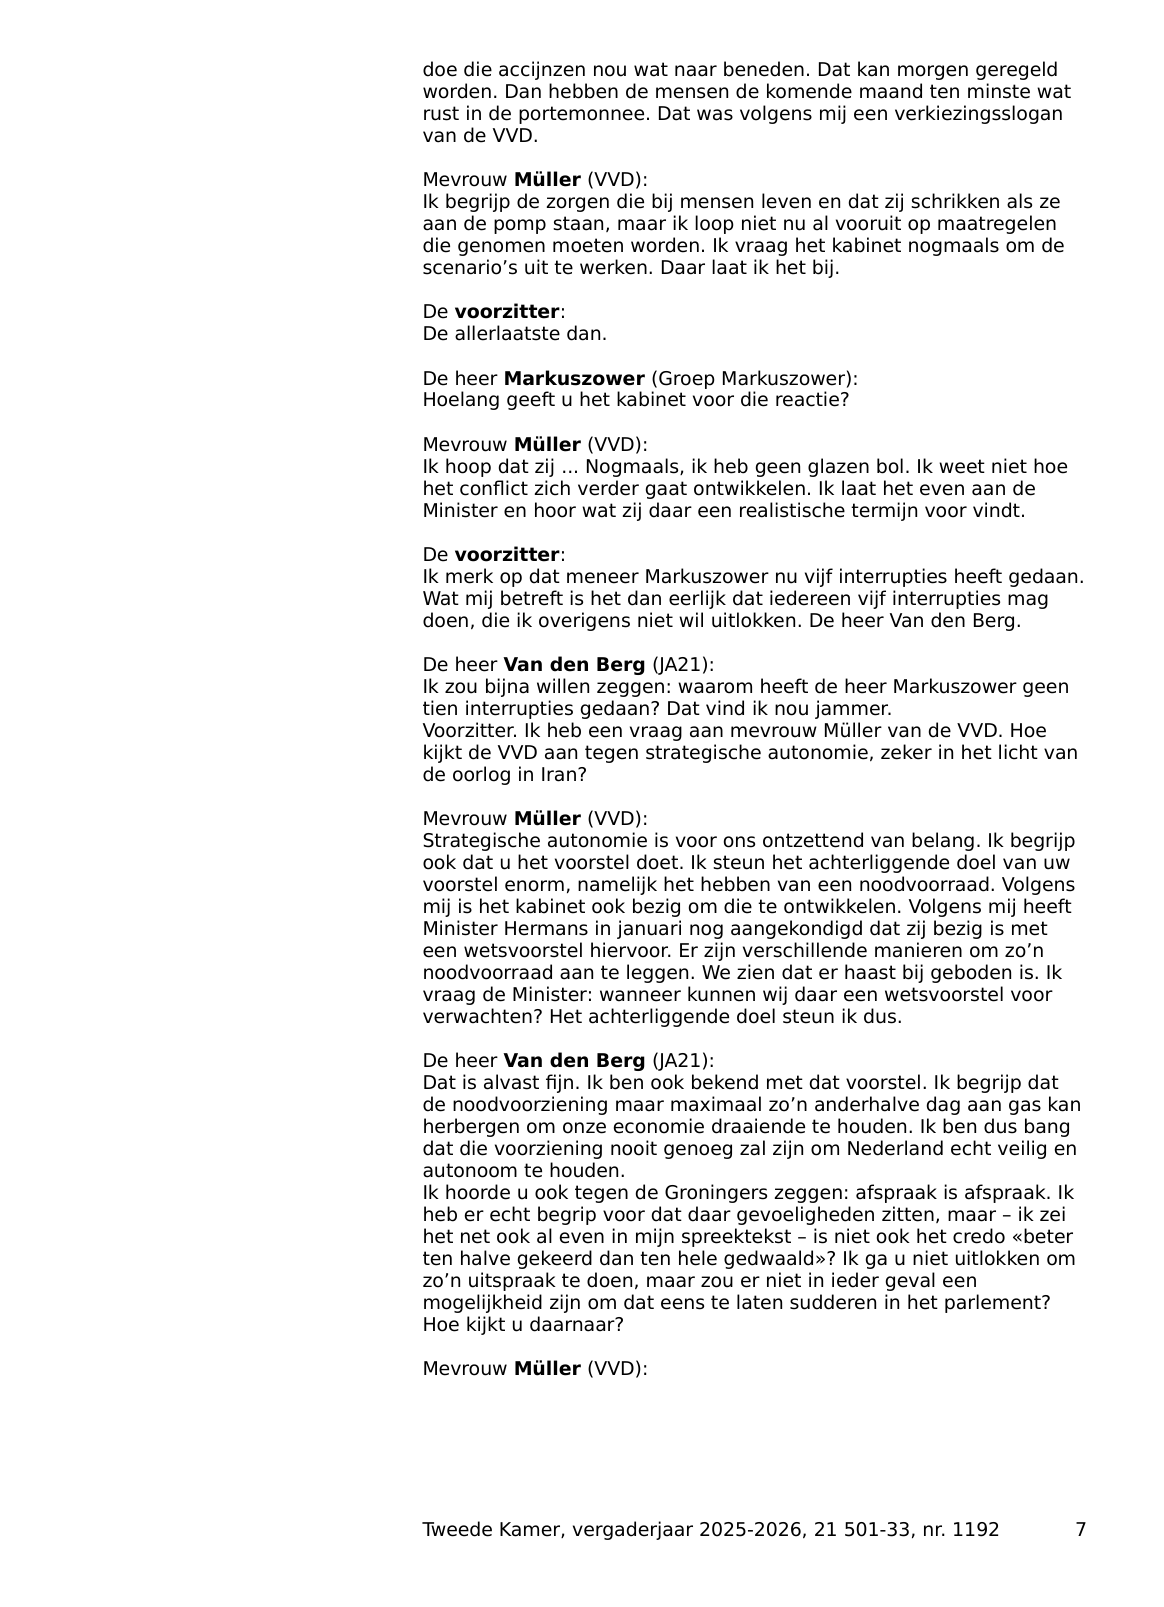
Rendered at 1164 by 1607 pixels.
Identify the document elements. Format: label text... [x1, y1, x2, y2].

text Mevrouw Müller (VVD): [422, 1358, 1087, 1380]
text Ik hoorde u ook tegen de Groningers zeggen: afspraak is afspraak. Ik heb er echt begrip voor dat daar gevoeligheden zitten, maar – ik zei het net ook al even in mijn spreektekst – is niet ook het credo «beter ten halve gekeerd dan ten hele gedwaald»? Ik ga u niet uitlokken om zo’n uitspraak te doen, maar zou er niet in ieder geval een mogelijkheid zijn om dat eens te laten sudderen in het parlement? Hoe kijkt u daarnaar? [422, 1182, 1087, 1336]
text Hoelang geeft u het kabinet voor die reactie? [422, 389, 1087, 411]
text doe die accijnzen nou wat naar beneden. Dat kan morgen geregeld worden. Dan hebben de mensen de komende maand ten minste wat rust in de portemonnee. Dat was volgens mij een verkiezingsslogan van de VVD. [422, 59, 1087, 147]
text Ik begrijp de zorgen die bij mensen leven en dat zij schrikken als ze aan de pomp staan, maar ik loop niet nu al vooruit op maatregelen die genomen moeten worden. Ik vraag het kabinet nogmaals om de scenario’s uit te werken. Daar laat ik het bij. [422, 191, 1087, 279]
text De heer Markuszower (Groep Markuszower): [422, 367, 1087, 389]
text De allerlaatste dan. [422, 323, 1087, 345]
text Ik hoop dat zij ... Nogmaals, ik heb geen glazen bol. Ik weet niet hoe het conflict zich verder gaat ontwikkelen. Ik laat het even aan de Minister en hoor wat zij daar een realistische termijn voor vindt. [422, 456, 1087, 521]
text De voorzitter: [422, 301, 1087, 323]
text Mevrouw Müller (VVD): [422, 169, 1087, 191]
text Dat is alvast fijn. Ik ben ook bekend met dat voorstel. Ik begrijp dat de noodvoorziening maar maximaal zo’n anderhalve dag aan gas kan herbergen om onze economie draaiende te houden. Ik ben dus bang dat die voorziening nooit genoeg zal zijn om Nederland echt veilig en autonoom te houden. [422, 1072, 1087, 1182]
text Mevrouw Müller (VVD): [422, 433, 1087, 456]
text Mevrouw Müller (VVD): [422, 808, 1087, 830]
text Ik zou bijna willen zeggen: waarom heeft de heer Markuszower geen tien interrupties gedaan? Dat vind ik nou jammer. [422, 676, 1087, 720]
text De voorzitter: [422, 544, 1087, 566]
text Strategische autonomie is voor ons ontzettend van belang. Ik begrijp ook dat u het voorstel doet. Ik steun het achterliggende doel van uw voorstel enorm, namelijk het hebben van een noodvoorraad. Volgens mij is het kabinet ook bezig om die te ontwikkelen. Volgens mij heeft Minister Hermans in januari nog aangekondigd dat zij bezig is met een wetsvoorstel hiervoor. Er zijn verschillende manieren om zo’n noodvoorraad aan te leggen. We zien dat er haast bij geboden is. Ik vraag de Minister: wanneer kunnen wij daar een wetsvoorstel voor verwachten? Het achterliggende doel steun ik dus. [422, 830, 1087, 1028]
text De heer Van den Berg (JA21): [422, 654, 1087, 676]
text De heer Van den Berg (JA21): [422, 1050, 1087, 1072]
text Voorzitter. Ik heb een vraag aan mevrouw Müller van de VVD. Hoe kijkt de VVD aan tegen strategische autonomie, zeker in het licht van de oorlog in Iran? [422, 720, 1087, 786]
text Ik merk op dat meneer Markuszower nu vijf interrupties heeft gedaan. Wat mij betreft is het dan eerlijk dat iedereen vijf interrupties mag doen, die ik overigens niet wil uitlokken. De heer Van den Berg. [422, 566, 1087, 632]
